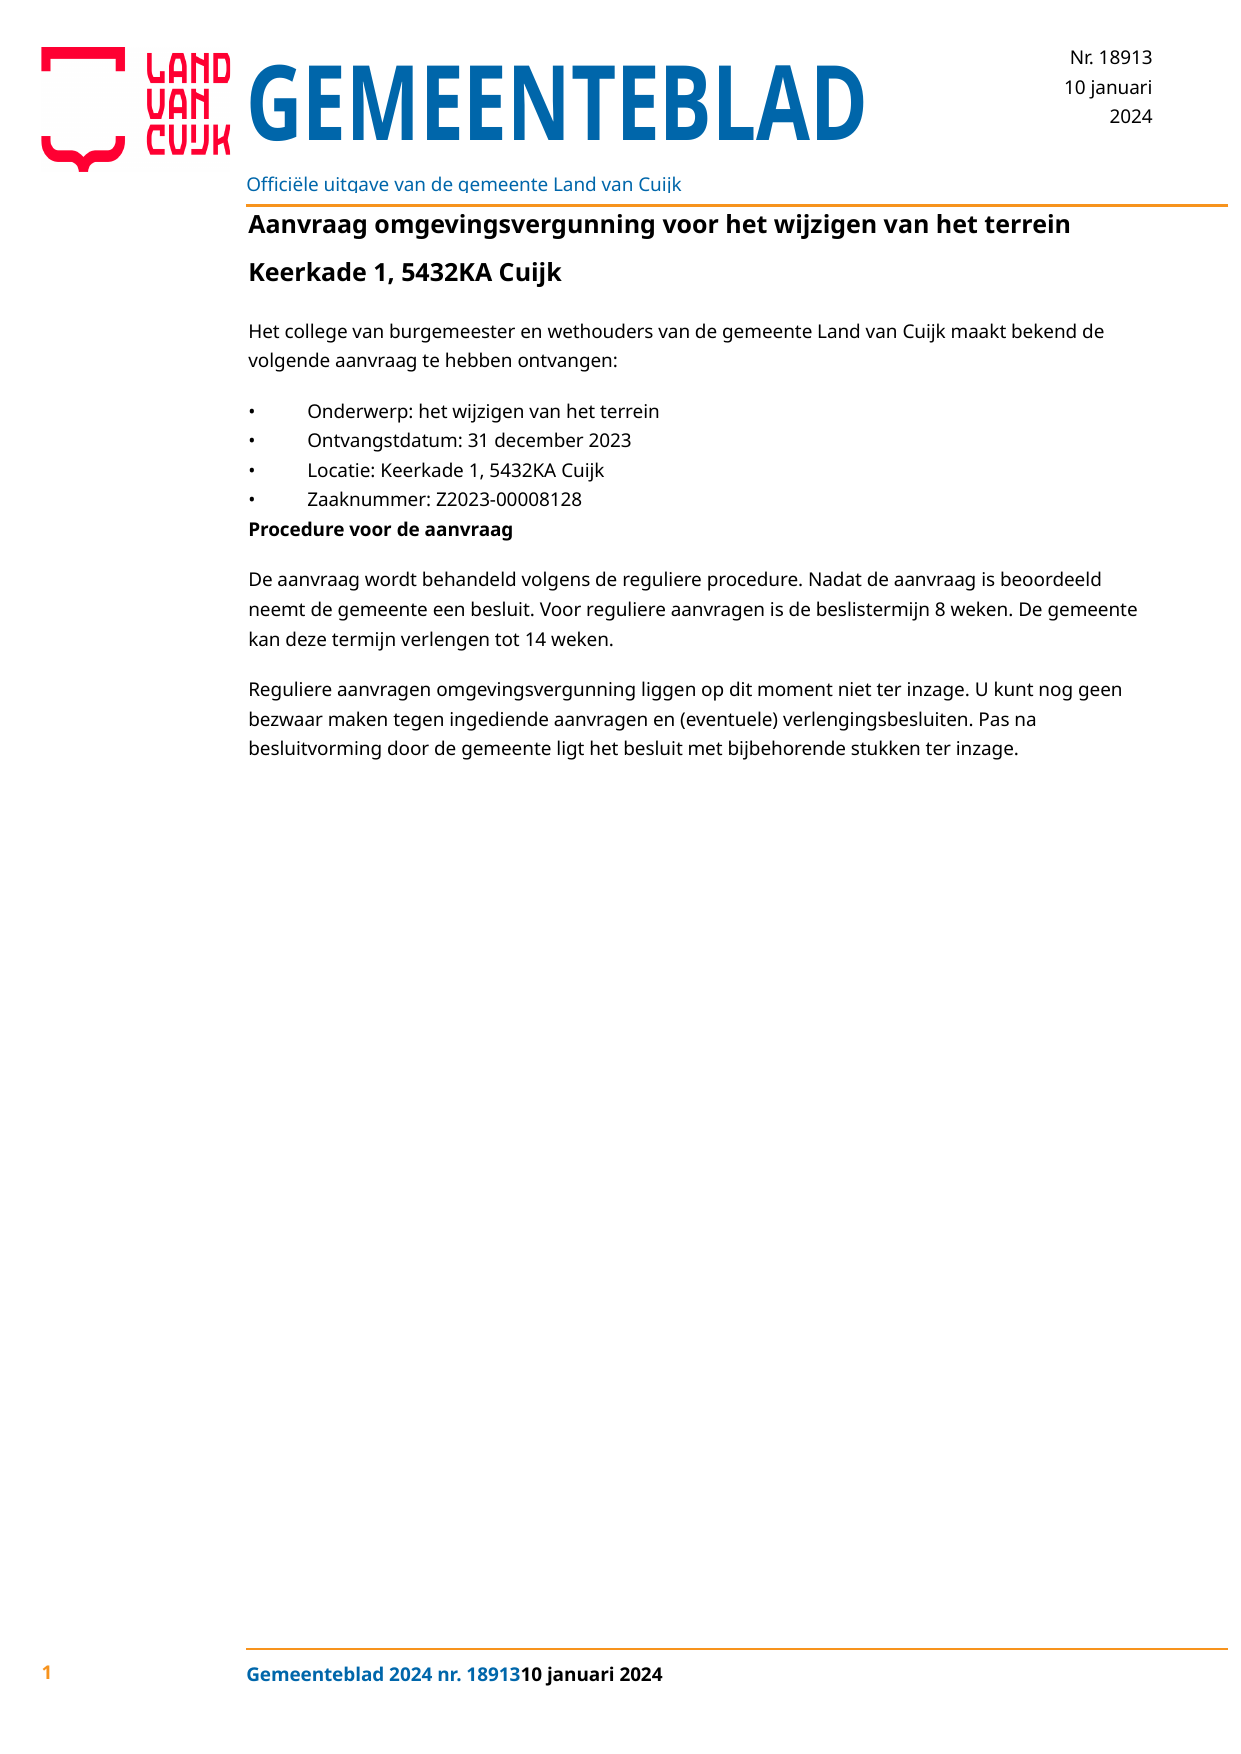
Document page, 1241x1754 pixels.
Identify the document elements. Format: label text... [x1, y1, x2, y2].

list Ontvangstdatum: 31 december 2023 [248, 427, 1152, 453]
list Zaaknummer: Z2023-00008128 [248, 487, 1152, 512]
text Reguliere aanvragen omgevingsvergunning liggen op dit moment niet ter inzage. U kunt nog geen bezwaar maken tegen ingediende aanvragen en (eventuele) verlengingsbesluiten. Pas na besluitvorming door de gemeente ligt het besluit met bijbehorende stukken ter inzage. [248, 676, 1152, 761]
list Onderwerp: het wijzigen van het terrein [248, 398, 1152, 424]
text Het college van burgemeester en wethouders van de gemeente Land van Cuijk maakt bekend de volgende aanvraag te hebben ontvangen: [248, 318, 1152, 373]
text Procedure voor de aanvraag [248, 516, 1152, 542]
text De aanvraag wordt behandeld volgens de reguliere procedure. Nadat de aanvraag is beoordeeld neemt de gemeente een besluit. Voor reguliere aanvragen is de beslistermijn 8 weken. De gemeente kan deze termijn verlengen tot 14 weken. [248, 567, 1152, 652]
text Aanvraag omgevingsvergunning voor het wijzigen van het terrein Keerkade 1, 5432KA Cuijk [248, 207, 1152, 288]
list Locatie: Keerkade 1, 5432KA Cuijk [248, 457, 1152, 483]
picture [41, 47, 231, 172]
